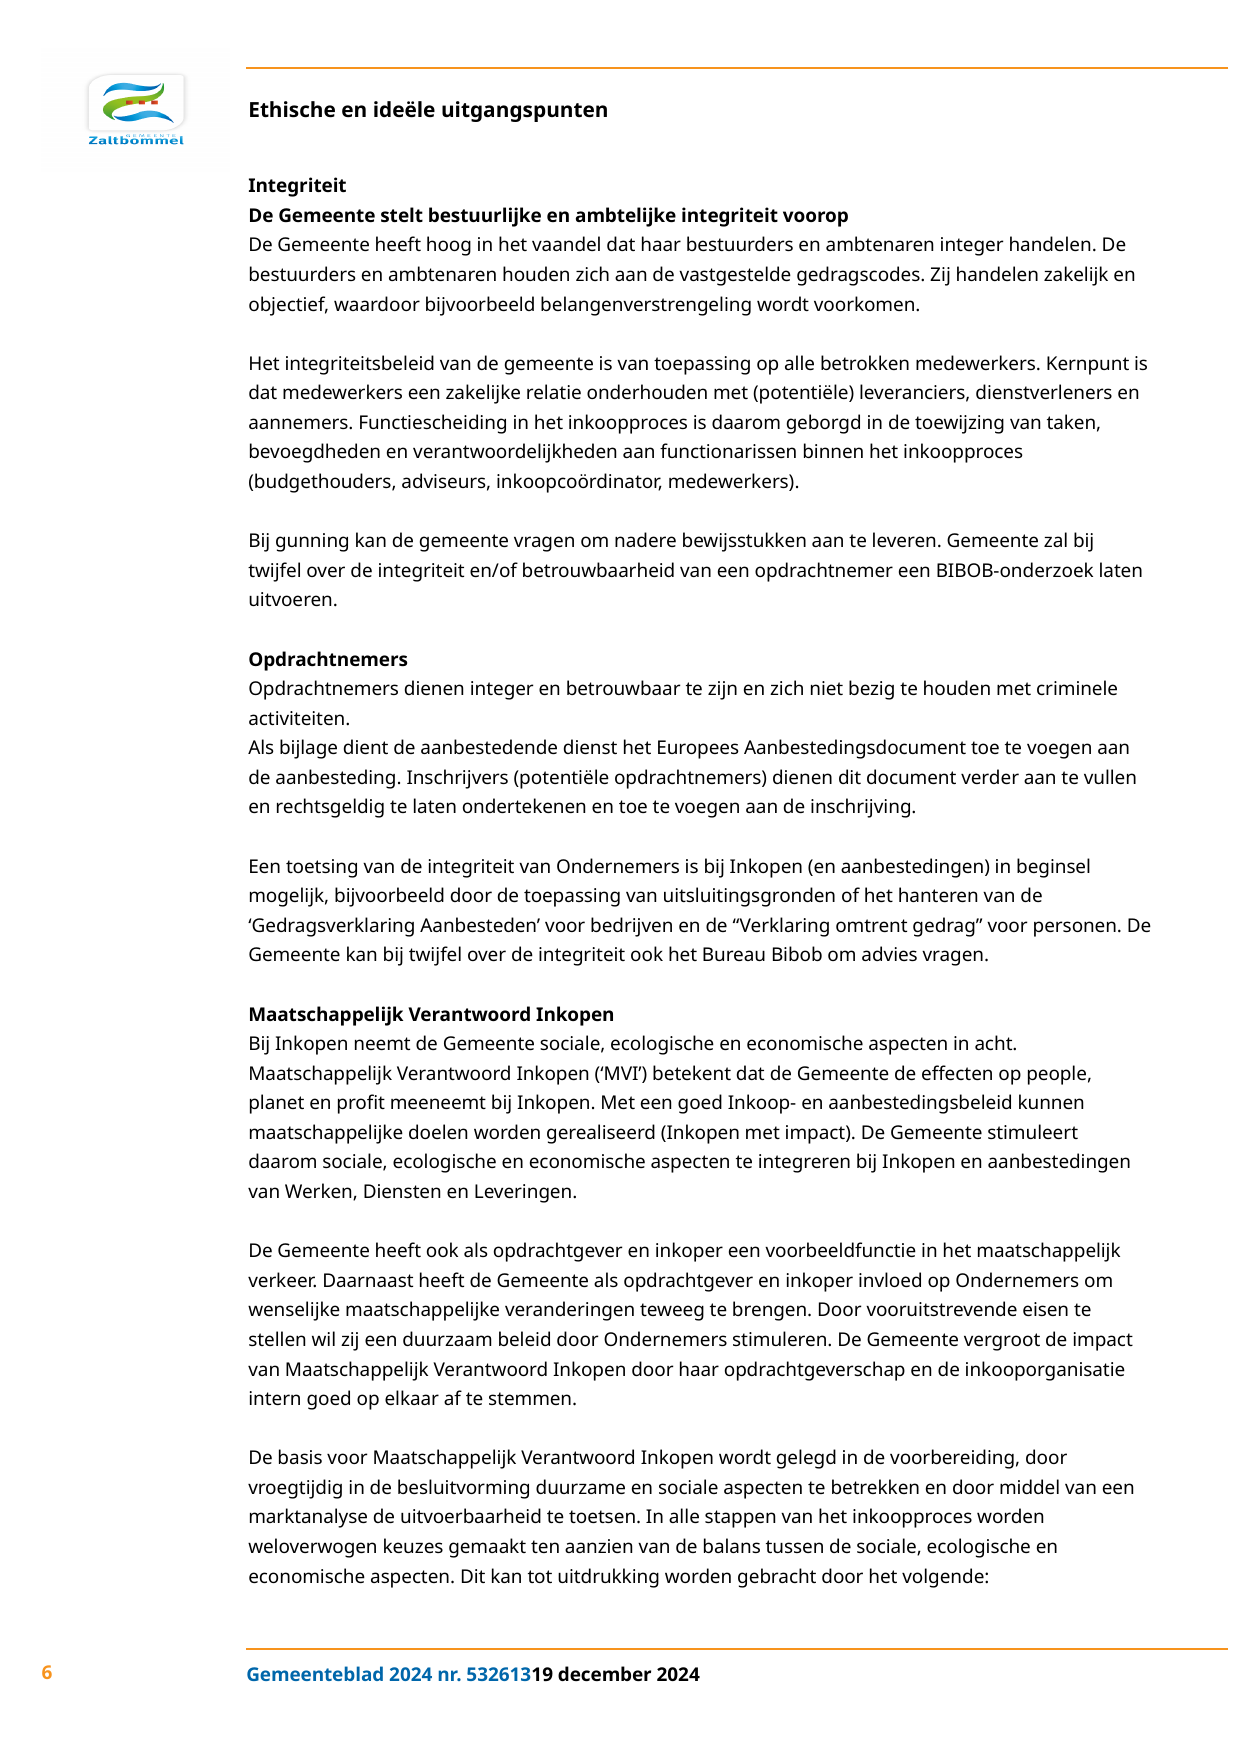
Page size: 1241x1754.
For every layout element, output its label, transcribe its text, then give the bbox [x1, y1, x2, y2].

text Bij Inkopen neemt de Gemeente sociale, ecologische en economische aspecten in acht. Maatschappelijk Verantwoord Inkopen (‘MVI’) betekent dat de Gemeente de effecten op people, planet en profit meeneemt bij Inkopen. Met een goed Inkoop- en aanbestedingsbeleid kunnen maatschappelijke doelen worden gerealiseerd (Inkopen met impact). De Gemeente stimuleert daarom sociale, ecologische en economische aspecten te integreren bij Inkopen en aanbestedingen van Werken, Diensten en Leveringen. [248, 1030, 1152, 1204]
text Als bijlage dient de aanbestedende dienst het Europees Aanbestedingsdocument toe te voegen aan de aanbesteding. Inschrijvers (potentiële opdrachtnemers) dienen dit document verder aan te vullen en rechtsgeldig te laten ondertekenen en toe te voegen aan de inschrijving. [248, 734, 1152, 819]
text De Gemeente heeft hoog in het vaandel dat haar bestuurders en ambtenaren integer handelen. De bestuurders en ambtenaren houden zich aan de vastgestelde gedragscodes. Zij handelen zakelijk en objectief, waardoor bijvoorbeeld belangenverstrengeling wordt voorkomen. [248, 232, 1152, 317]
text De Gemeente heeft ook als opdrachtgever en inkoper een voorbeeldfunctie in het maatschappelijk verkeer. Daarnaast heeft de Gemeente als opdrachtgever en inkoper invloed op Ondernemers om wenselijke maatschappelijke veranderingen teweeg te brengen. Door vooruitstrevende eisen te stellen wil zij een duurzaam beleid door Ondernemers stimuleren. De Gemeente vergroot de impact van Maatschappelijk Verantwoord Inkopen door haar opdrachtgeverschap en de inkooporganisatie intern goed op elkaar af te stemmen. [248, 1237, 1152, 1411]
text Maatschappelijk Verantwoord Inkopen [248, 1001, 1152, 1027]
text Opdrachtnemers [248, 646, 1152, 672]
text Integriteit [248, 172, 1152, 198]
picture [41, 47, 231, 172]
text Ethische en ideële uitgangspunten [248, 95, 1152, 123]
text De basis voor Maatschappelijk Verantwoord Inkopen wordt gelegd in de voorbereiding, door vroegtijdig in de besluitvorming duurzame en sociale aspecten te betrekken en door middel van een marktanalyse de uitvoerbaarheid te toetsen. In alle stappen van het inkoopproces worden weloverwogen keuzes gemaakt ten aanzien van de balans tussen de sociale, ecologische en economische aspecten. Dit kan tot uitdrukking worden gebracht door het volgende: [248, 1444, 1152, 1589]
text De Gemeente stelt bestuurlijke en ambtelijke integriteit voorop [248, 202, 1152, 228]
text Een toetsing van de integriteit van Ondernemers is bij Inkopen (en aanbestedingen) in beginsel mogelijk, bijvoorbeeld door de toepassing van uitsluitingsgronden of het hanteren van de ‘Gedragsverklaring Aanbesteden’ voor bedrijven en de “Verklaring omtrent gedrag” voor personen. De Gemeente kan bij twijfel over de integriteit ook het Bureau Bibob om advies vragen. [248, 853, 1152, 967]
text Bij gunning kan de gemeente vragen om nadere bewijsstukken aan te leveren. Gemeente zal bij twijfel over de integriteit en/of betrouwbaarheid van een opdrachtnemer een BIBOB-onderzoek laten uitvoeren. [248, 527, 1152, 612]
text Opdrachtnemers dienen integer en betrouwbaar te zijn en zich niet bezig te houden met criminele activiteiten. [248, 675, 1152, 731]
text Het integriteitsbeleid van de gemeente is van toepassing op alle betrokken medewerkers. Kernpunt is dat medewerkers een zakelijke relatie onderhouden met (potentiële) leveranciers, dienstverleners en aannemers. Functiescheiding in het inkoopproces is daarom geborgd in de toewijzing van taken, bevoegdheden en verantwoordelijkheden aan functionarissen binnen het inkoopproces (budgethouders, adviseurs, inkoopcoördinator, medewerkers). [248, 350, 1152, 494]
